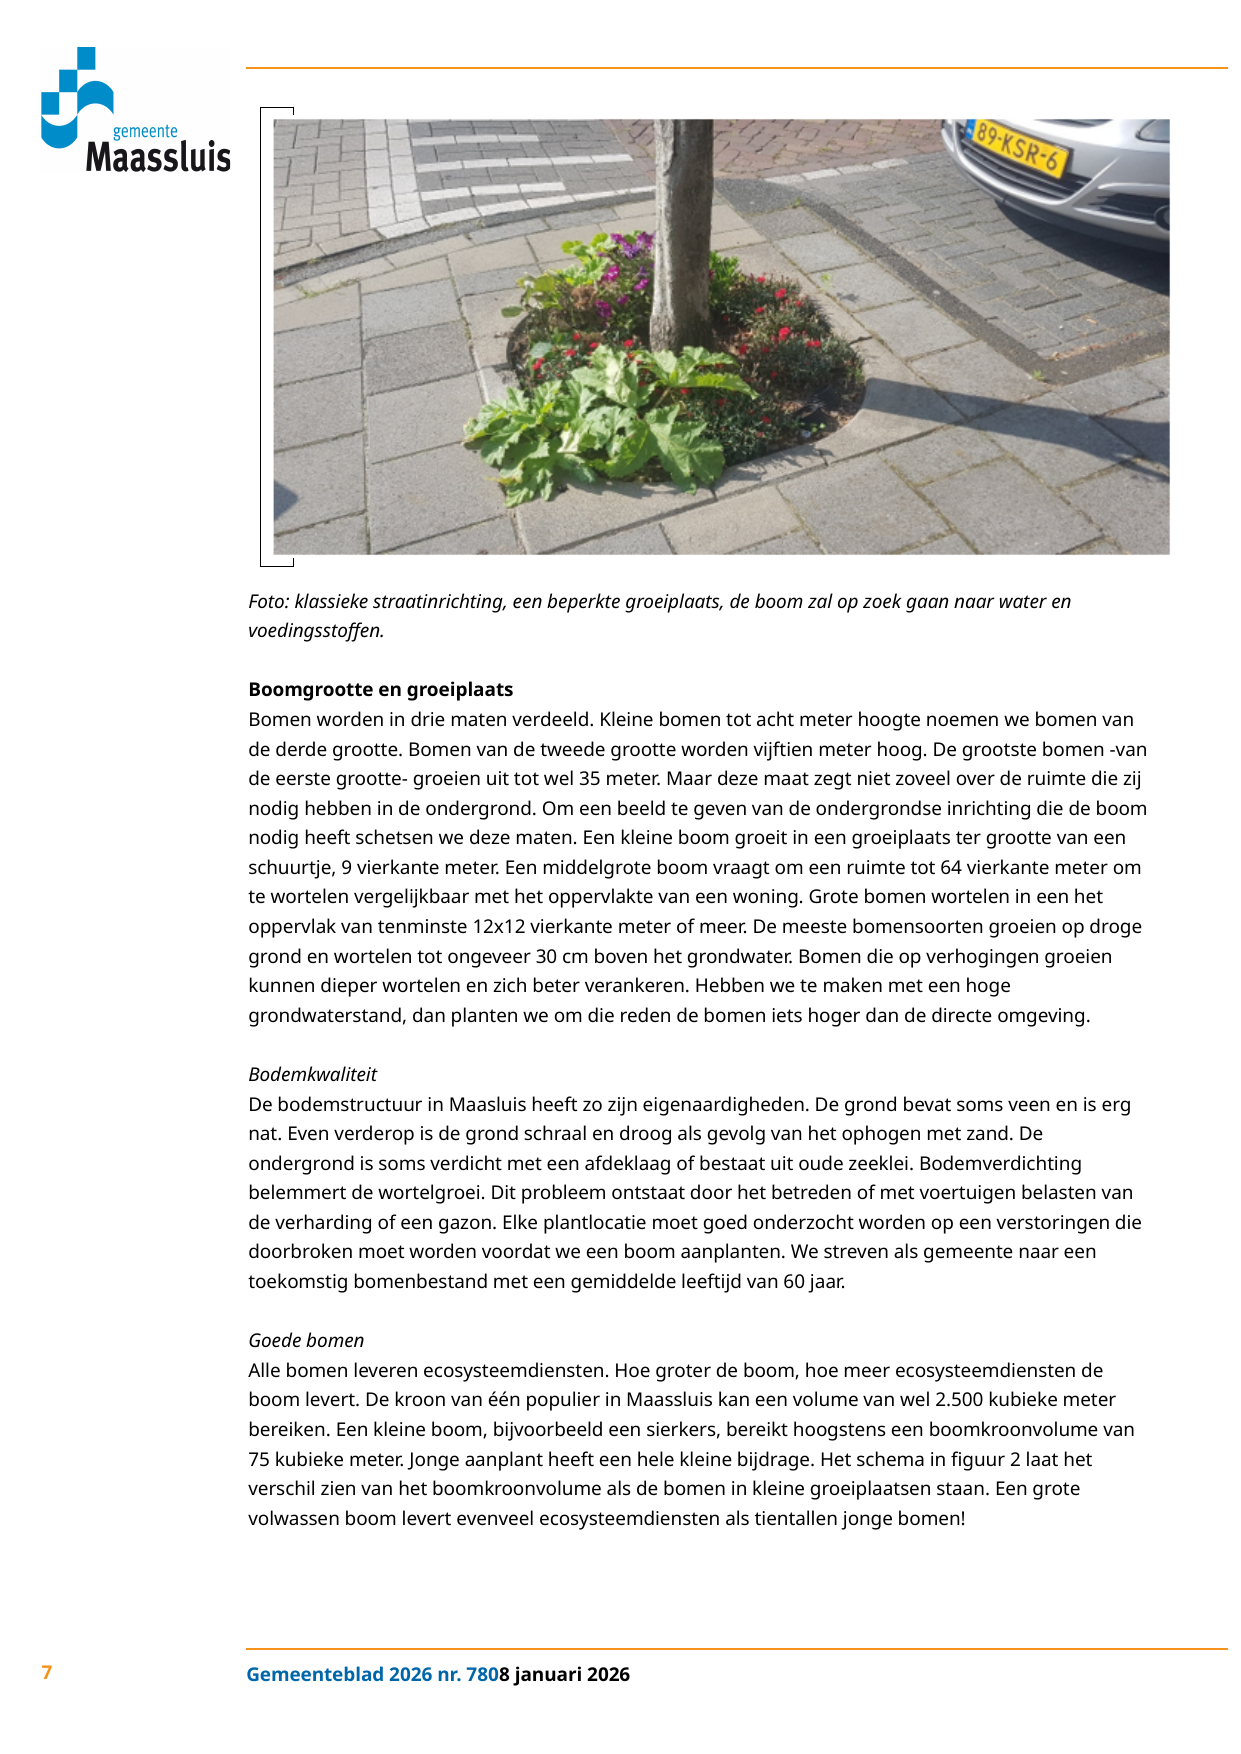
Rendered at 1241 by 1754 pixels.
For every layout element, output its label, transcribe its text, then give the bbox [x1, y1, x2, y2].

text Foto: klassieke straatinrichting, een beperkte groeiplaats, de boom zal op zoek gaan naar water en voedingsstoffen. [248, 588, 1152, 643]
text Boomgrootte en groeiplaats [248, 677, 1152, 702]
picture [41, 47, 231, 172]
text Alle bomen leveren ecosysteemdiensten. Hoe groter de boom, hoe meer ecosysteemdiensten de boom levert. De kroon van één populier in Maassluis kan een volume van wel 2.500 kubieke meter bereiken. Een kleine boom, bijvoorbeeld een sierkers, bereikt hoogstens een boomkroonvolume van 75 kubieke meter. Jonge aanplant heeft een hele kleine bijdrage. Het schema in figuur 2 laat het verschil zien van het boomkroonvolume als de bomen in kleine groeiplaatsen staan. Een grote volwassen boom levert evenveel ecosysteemdiensten als tientallen jonge bomen! [248, 1357, 1152, 1531]
text Bomen worden in drie maten verdeeld. Kleine bomen tot acht meter hoogte noemen we bomen van de derde grootte. Bomen van de tweede grootte worden vijftien meter hoog. De grootste bomen -van de eerste grootte- groeien uit tot wel 35 meter. Maar deze maat zegt niet zoveel over de ruimte die zij nodig hebben in de ondergrond. Om een beeld te geven van de ondergrondse inrichting die de boom nodig heeft schetsen we deze maten. Een kleine boom groeit in een groeiplaats ter grootte van een schuurtje, 9 vierkante meter. Een middelgrote boom vraagt om een ruimte tot 64 vierkante meter om te wortelen vergelijkbaar met het oppervlakte van een woning. Grote bomen wortelen in een het oppervlak van tenminste 12x12 vierkante meter of meer. De meeste bomensoorten groeien op droge grond en wortelen tot ongeveer 30 cm boven het grondwater. Bomen die op verhogingen groeien kunnen dieper wortelen en zich beter verankeren. Hebben we te maken met een hoge grondwaterstand, dan planten we om die reden de bomen iets hoger dan de directe omgeving. [248, 706, 1152, 1028]
text Bodemkwaliteit [248, 1061, 1152, 1087]
text Goede bomen [248, 1327, 1152, 1353]
picture [268, 115, 1173, 558]
picture [41, 47, 77, 92]
text De bodemstructuur in Maasluis heeft zo zijn eigenaardigheden. De grond bevat soms veen en is erg nat. Even verderop is de grond schraal en droog als gevolg van het ophogen met zand. De ondergrond is soms verdicht met een afdeklaag of bestaat uit oude zeeklei. Bodemverdichting belemmert de wortelgroei. Dit probleem ontstaat door het betreden of met voertuigen belasten van de verharding of een gazon. Elke plantlocatie moet goed onderzocht worden op een verstoringen die doorbroken moet worden voordat we een boom aanplanten. We streven als gemeente naar een toekomstig bomenbestand met een gemiddelde leeftijd van 60 jaar. [248, 1091, 1152, 1294]
